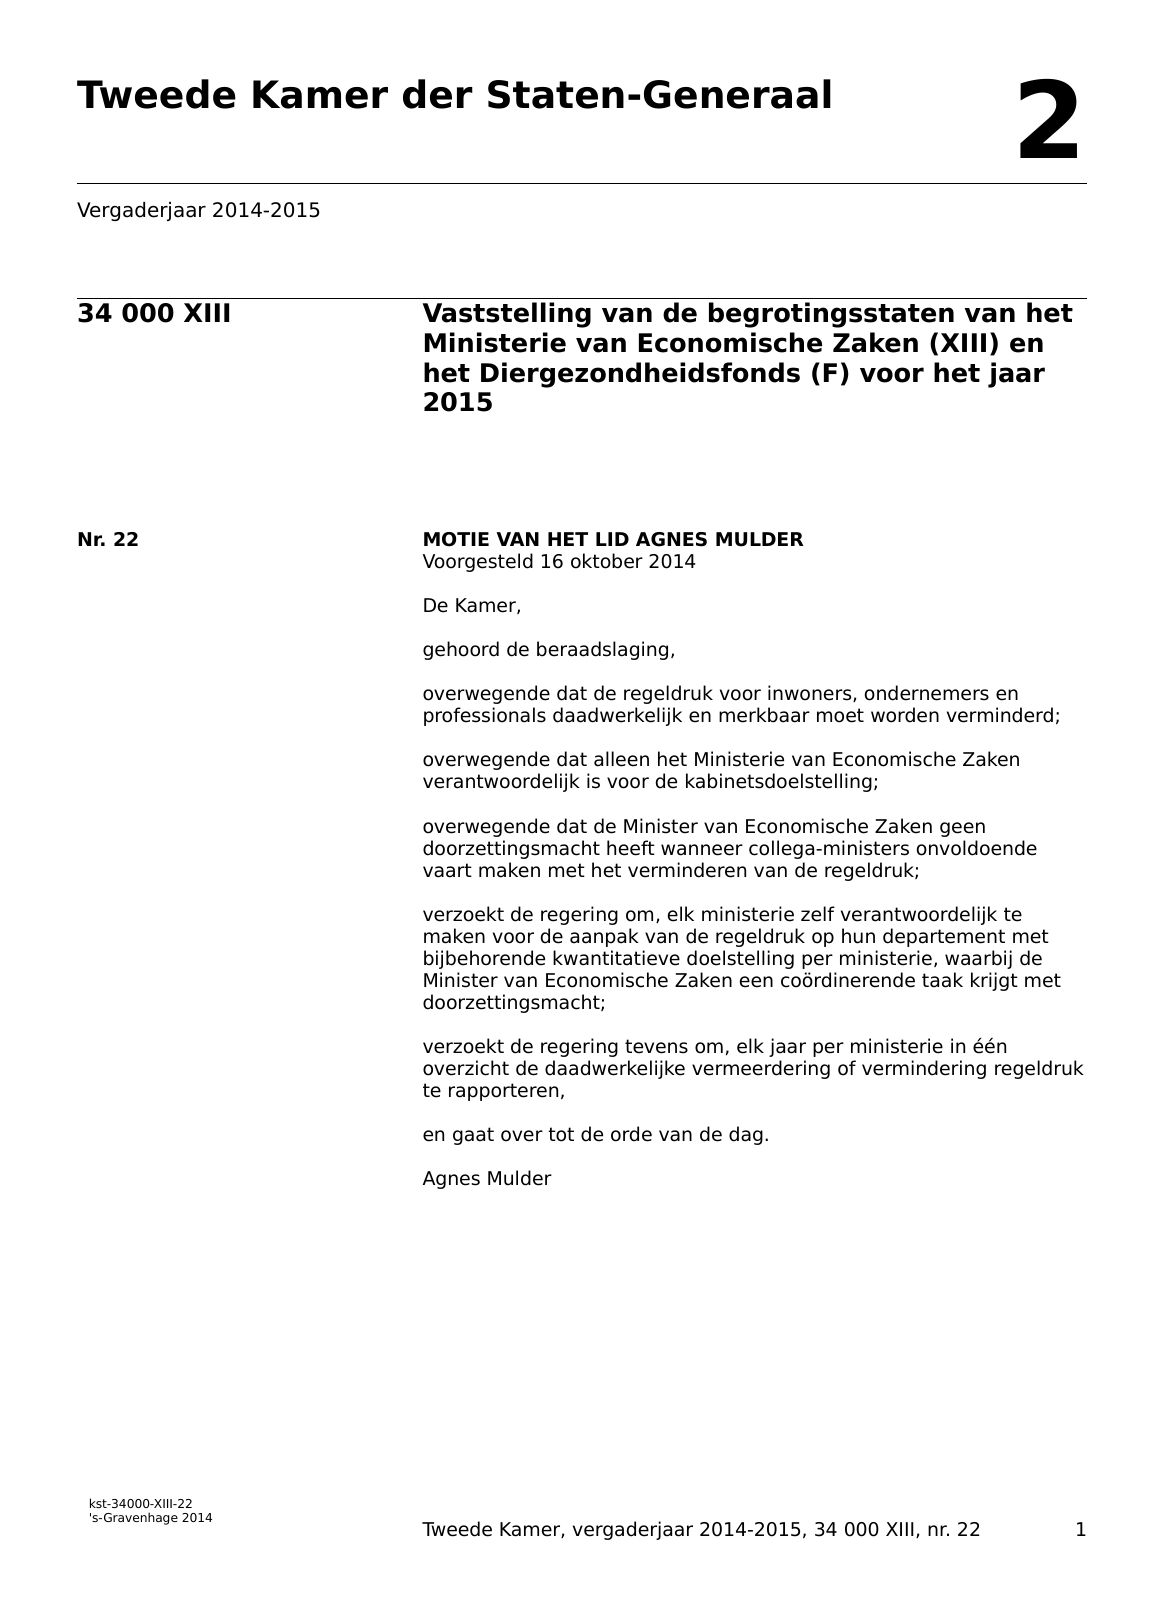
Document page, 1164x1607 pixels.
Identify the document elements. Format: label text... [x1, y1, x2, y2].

table_header 2 [886, 59, 1087, 183]
text en gaat over tot de orde van de dag. [422, 1124, 1087, 1146]
subtitle Nr. 22 MOTIE VAN HET LID AGNES MULDER [77, 529, 1087, 551]
text De Kamer, [422, 595, 1087, 617]
text Voorgesteld 16 oktober 2014 [422, 551, 1087, 573]
table_cell Vergaderjaar 2014-2015 [77, 184, 1087, 298]
text overwegende dat alleen het Ministerie van Economische Zaken verantwoordelijk is voor de kabinetsdoelstelling; [422, 749, 1087, 793]
subtitle 34 000 XIII Vaststelling van de begrotingsstaten van het Ministerie van Economische Zaken (XIII) en het Diergezondheidsfonds (F) voor het jaar 2015 [77, 299, 1087, 418]
table_header Tweede Kamer der Staten-Generaal [77, 59, 886, 183]
text kst-34000-XIII-22 [88, 1497, 323, 1511]
text gehoord de beraadslaging, [422, 639, 1087, 661]
text overwegende dat de Minister van Economische Zaken geen doorzettingsmacht heeft wanneer collega-ministers onvoldoende vaart maken met het verminderen van de regeldruk; [422, 816, 1087, 881]
text 's-Gravenhage 2014 [88, 1511, 323, 1525]
text Agnes Mulder [422, 1168, 1087, 1190]
text overwegende dat de regeldruk voor inwoners, ondernemers en professionals daadwerkelijk en merkbaar moet worden verminderd; [422, 683, 1087, 727]
text verzoekt de regering om, elk ministerie zelf verantwoordelijk te maken voor de aanpak van de regeldruk op hun departement met bijbehorende kwantitatieve doelstelling per ministerie, waarbij de Minister van Economische Zaken een coördinerende taak krijgt met doorzettingsmacht; [422, 904, 1087, 1013]
text verzoekt de regering tevens om, elk jaar per ministerie in één overzicht de daadwerkelijke vermeerdering of vermindering regeldruk te rapporteren, [422, 1036, 1087, 1102]
